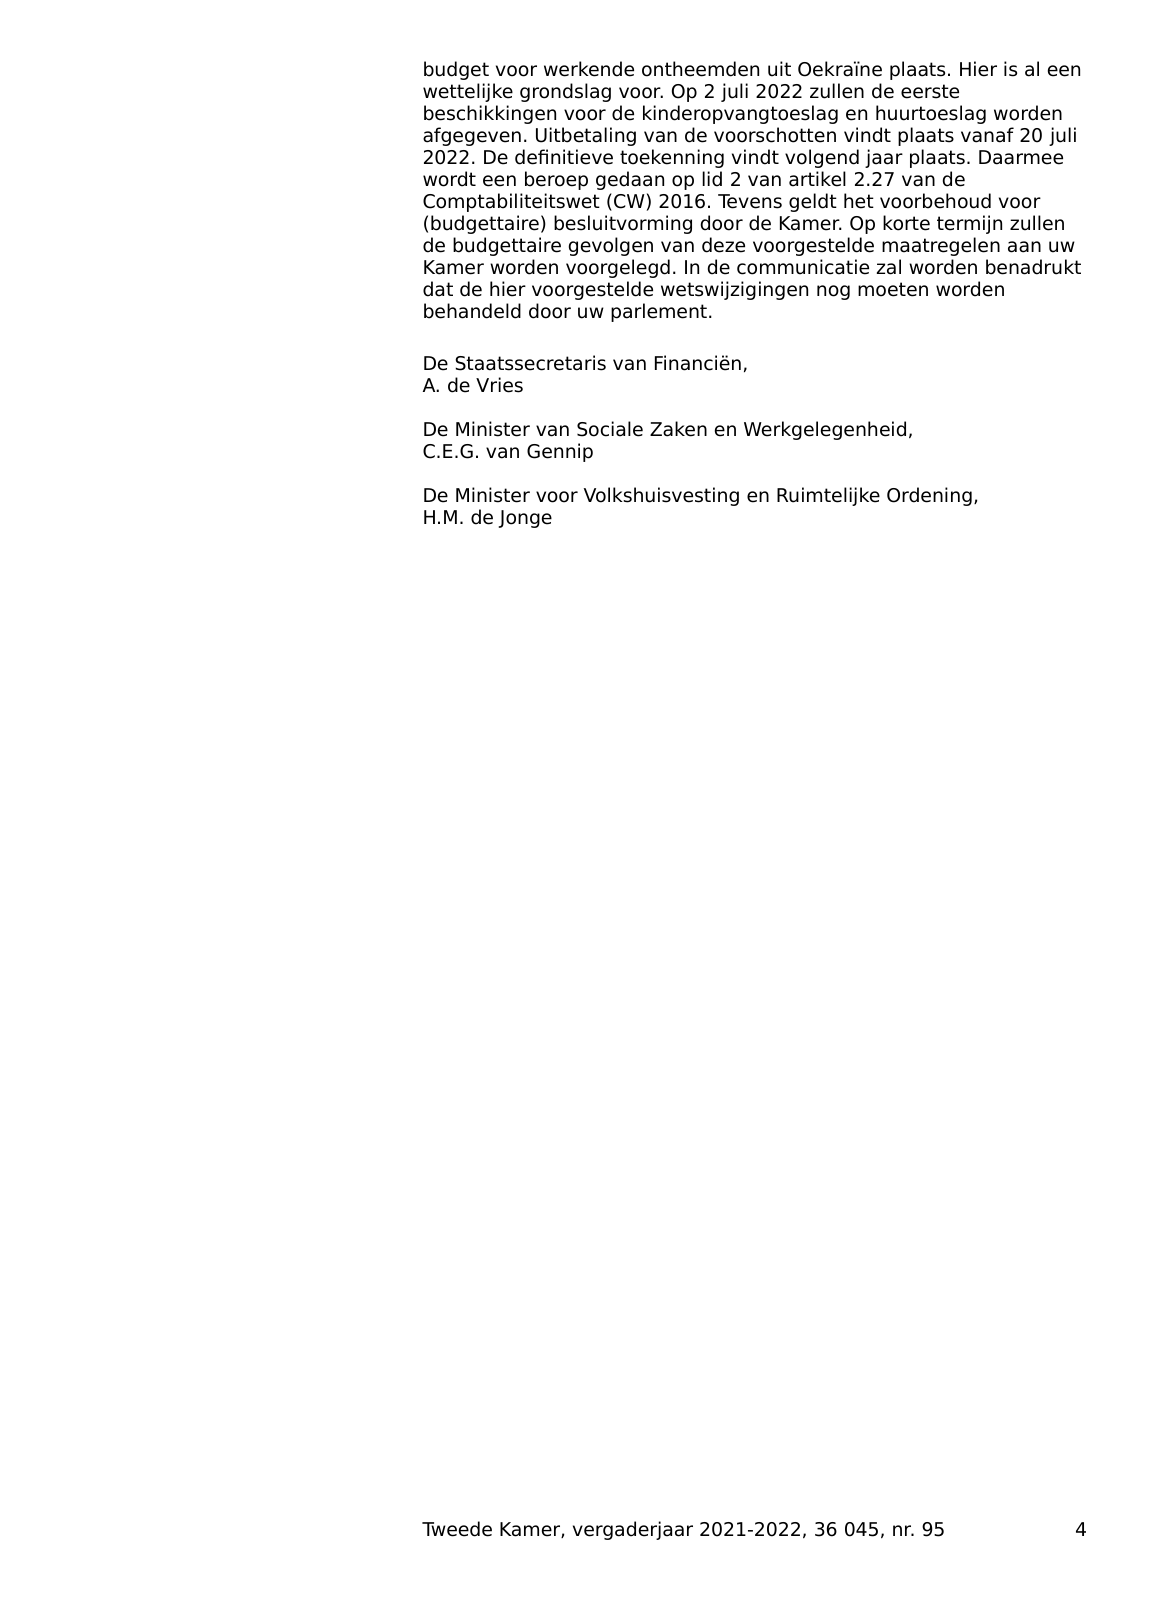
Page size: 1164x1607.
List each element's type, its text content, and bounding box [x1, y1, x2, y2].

text De Minister voor Volkshuisvesting en Ruimtelijke Ordening, H.M. de Jonge [422, 485, 1087, 529]
text De Minister van Sociale Zaken en Werkgelegenheid, C.E.G. van Gennip [422, 419, 1087, 463]
text De Staatssecretaris van Financiën, A. de Vries [422, 353, 1087, 397]
text budget voor werkende ontheemden uit Oekraïne plaats. Hier is al een wettelijke grondslag voor. Op 2 juli 2022 zullen de eerste beschikkingen voor de kinderopvangtoeslag en huurtoeslag worden afgegeven. Uitbetaling van de voorschotten vindt plaats vanaf 20 juli 2022. De definitieve toekenning vindt volgend jaar plaats. Daarmee wordt een beroep gedaan op lid 2 van artikel 2.27 van de Comptabiliteitswet (CW) 2016. Tevens geldt het voorbehoud voor (budgettaire) besluitvorming door de Kamer. Op korte termijn zullen de budgettaire gevolgen van deze voorgestelde maatregelen aan uw Kamer worden voorgelegd. In de communicatie zal worden benadrukt dat de hier voorgestelde wetswijzigingen nog moeten worden behandeld door uw parlement. [422, 59, 1087, 323]
